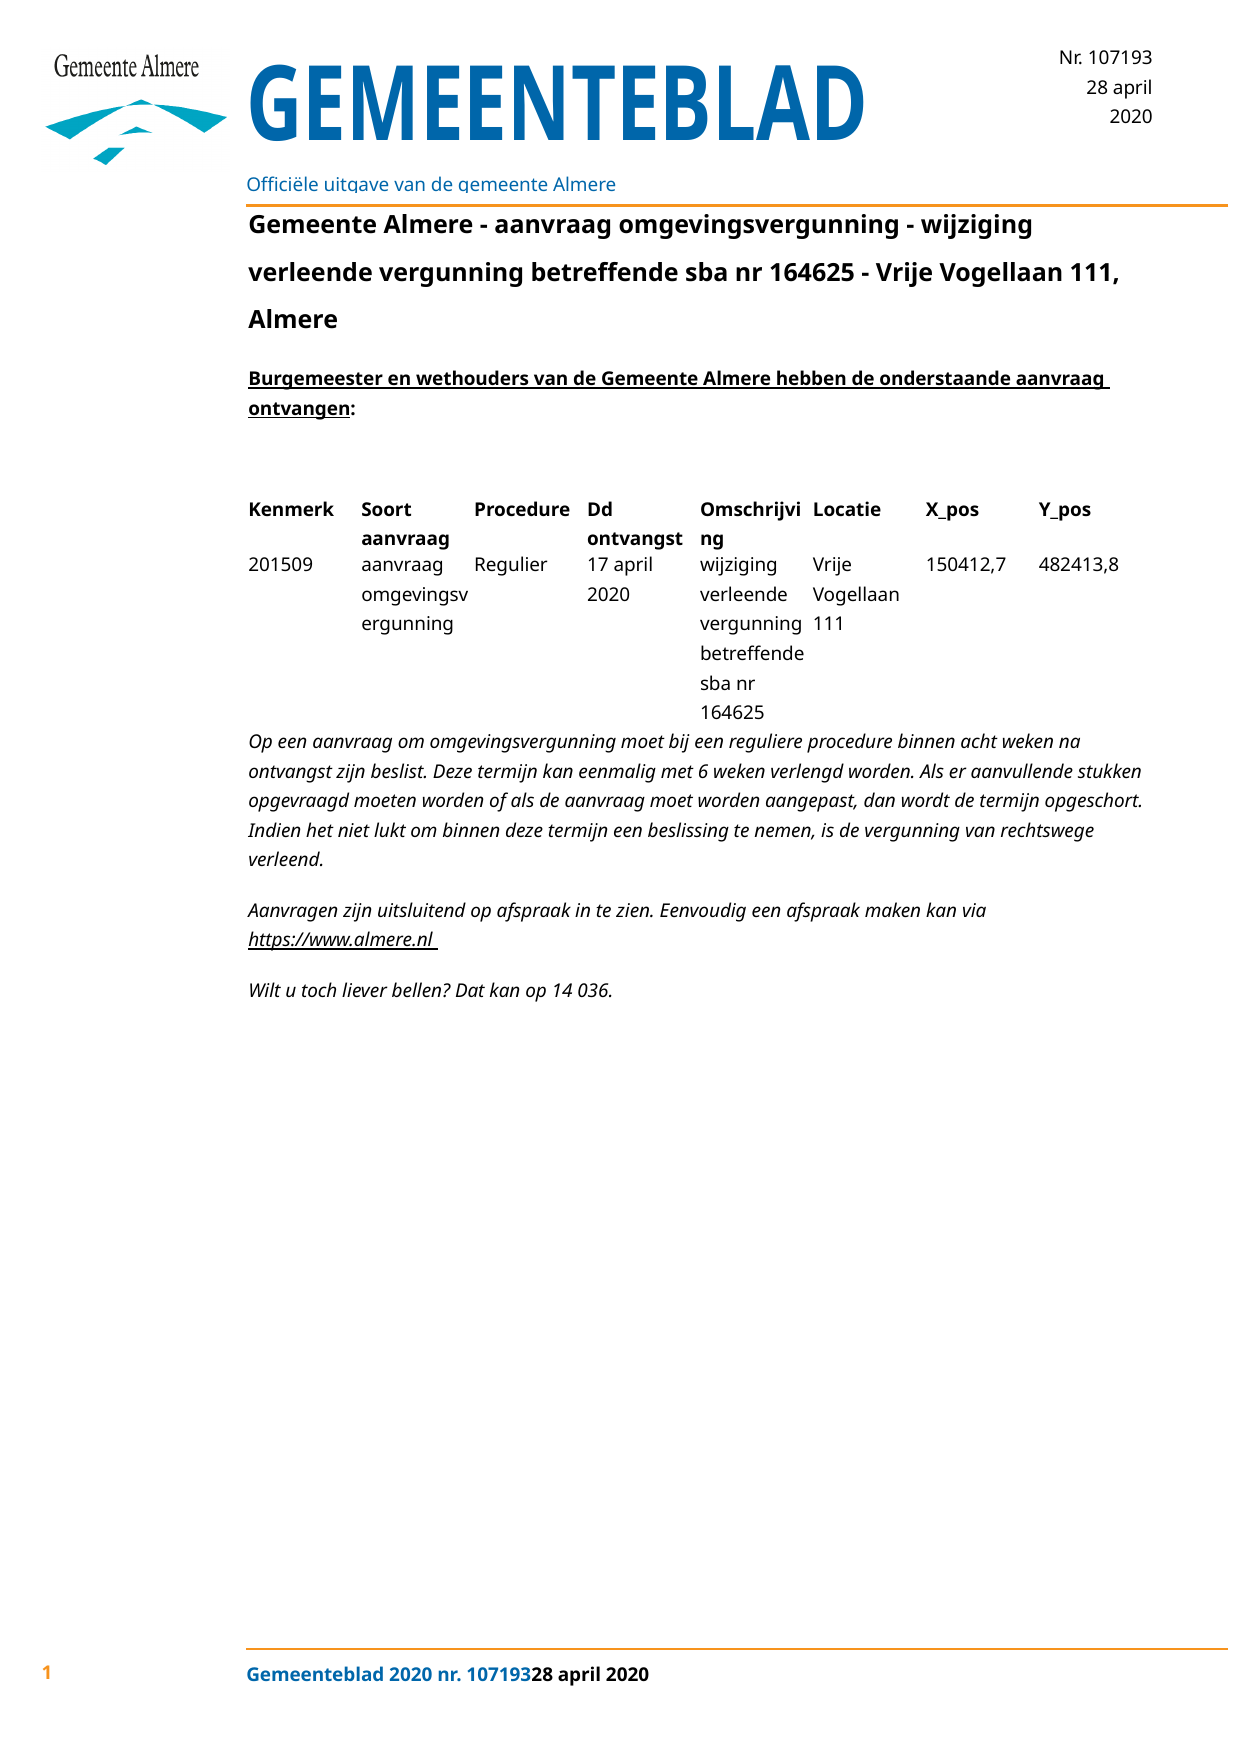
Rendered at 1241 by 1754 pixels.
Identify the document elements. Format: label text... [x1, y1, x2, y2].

table_header X_pos [926, 496, 1038, 551]
table_cell Regulier [474, 551, 587, 725]
text Aanvragen zijn uitsluitend op afspraak in te zien. Eenvoudig een afspraak maken kan via https://www.almere.nl [248, 897, 1152, 952]
table_header Y_pos [1039, 496, 1152, 551]
table_cell 17 april 2020 [587, 551, 700, 725]
table_cell aanvraag omgevingsvergunning [361, 551, 474, 725]
table_header Soort aanvraag [361, 496, 474, 551]
text Op een aanvraag om omgevingsvergunning moet bij een reguliere procedure binnen acht weken na ontvangst zijn beslist. Deze termijn kan eenmalig met 6 weken verlengd worden. Als er aanvullende stukken opgevraagd moeten worden of als de aanvraag moet worden aangepast, dan wordt de termijn opgeschort. Indien het niet lukt om binnen deze termijn een beslissing te nemen, is de vergunning van rechtswege verleend. [248, 728, 1152, 872]
table_cell 201509 [248, 551, 361, 725]
text Wilt u toch liever bellen? Dat kan op 14 036. [248, 977, 1152, 1003]
table_cell 482413,8 [1039, 551, 1152, 725]
table_header Procedure [474, 496, 587, 551]
text Gemeente Almere - aanvraag omgevingsvergunning - wijziging verleende vergunning betreffende sba nr 164625 - Vrije Vogellaan 111, Almere [248, 207, 1152, 336]
text Burgemeester en wethouders van de Gemeente Almere hebben de onderstaande aanvraag ontvangen: [248, 366, 1152, 421]
picture [41, 47, 231, 172]
table_header Dd ontvangst [587, 496, 700, 551]
table_cell 150412,7 [926, 551, 1038, 725]
table_cell wijziging verleende vergunning betreffende sba nr 164625 [700, 551, 813, 725]
table_header Kenmerk [248, 496, 361, 551]
table_cell Vrije Vogellaan 111 [813, 551, 926, 725]
table_header Locatie [813, 496, 926, 551]
table_header Omschrijving [700, 496, 813, 551]
